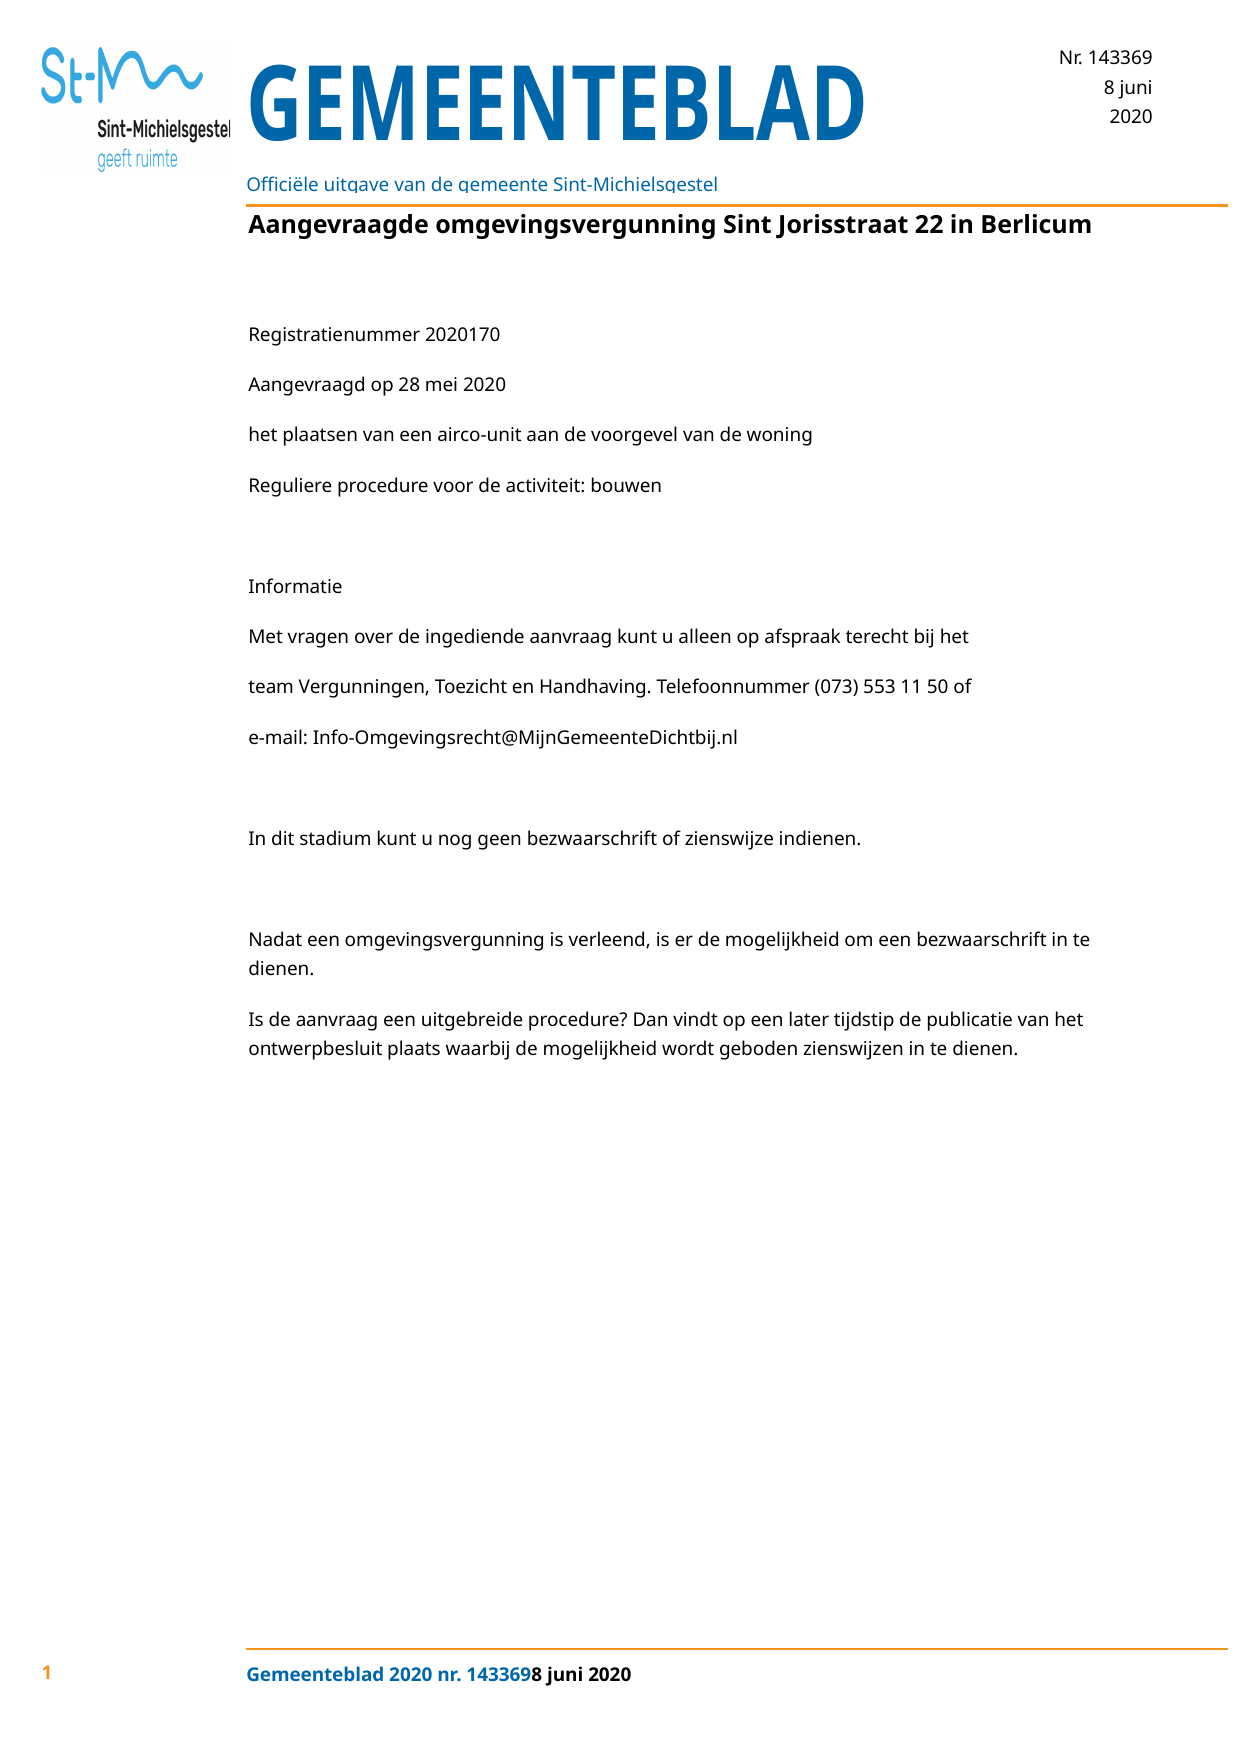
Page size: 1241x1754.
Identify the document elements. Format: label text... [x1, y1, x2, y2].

text Aangevraagde omgevingsvergunning Sint Jorisstraat 22 in Berlicum [248, 207, 1152, 241]
text Registratienummer 2020170 [248, 321, 1152, 346]
text het plaatsen van een airco-unit aan de voorgevel van de woning [248, 422, 1152, 447]
text Aangevraagd op 28 mei 2020 [248, 371, 1152, 397]
text Informatie [248, 573, 1152, 598]
text e-mail: Info-Omgevingsrecht@MijnGemeenteDichtbij.nl [248, 724, 1152, 750]
text Met vragen over de ingediende aanvraag kunt u alleen op afspraak terecht bij het [248, 623, 1152, 649]
text Reguliere procedure voor de activiteit: bouwen [248, 472, 1152, 498]
text team Vergunningen, Toezicht en Handhaving. Telefoonnummer (073) 553 11 50 of [248, 674, 1152, 699]
text In dit stadium kunt u nog geen bezwaarschrift of zienswijze indienen. [248, 825, 1152, 851]
text Is de aanvraag een uitgebreide procedure? Dan vindt op een later tijdstip de publicatie van het ontwerpbesluit plaats waarbij de mogelijkheid wordt geboden zienswijzen in te dienen. [248, 1006, 1152, 1061]
picture [41, 47, 231, 172]
text Nadat een omgevingsvergunning is verleend, is er de mogelijkheid om een bezwaarschrift in te dienen. [248, 926, 1152, 981]
